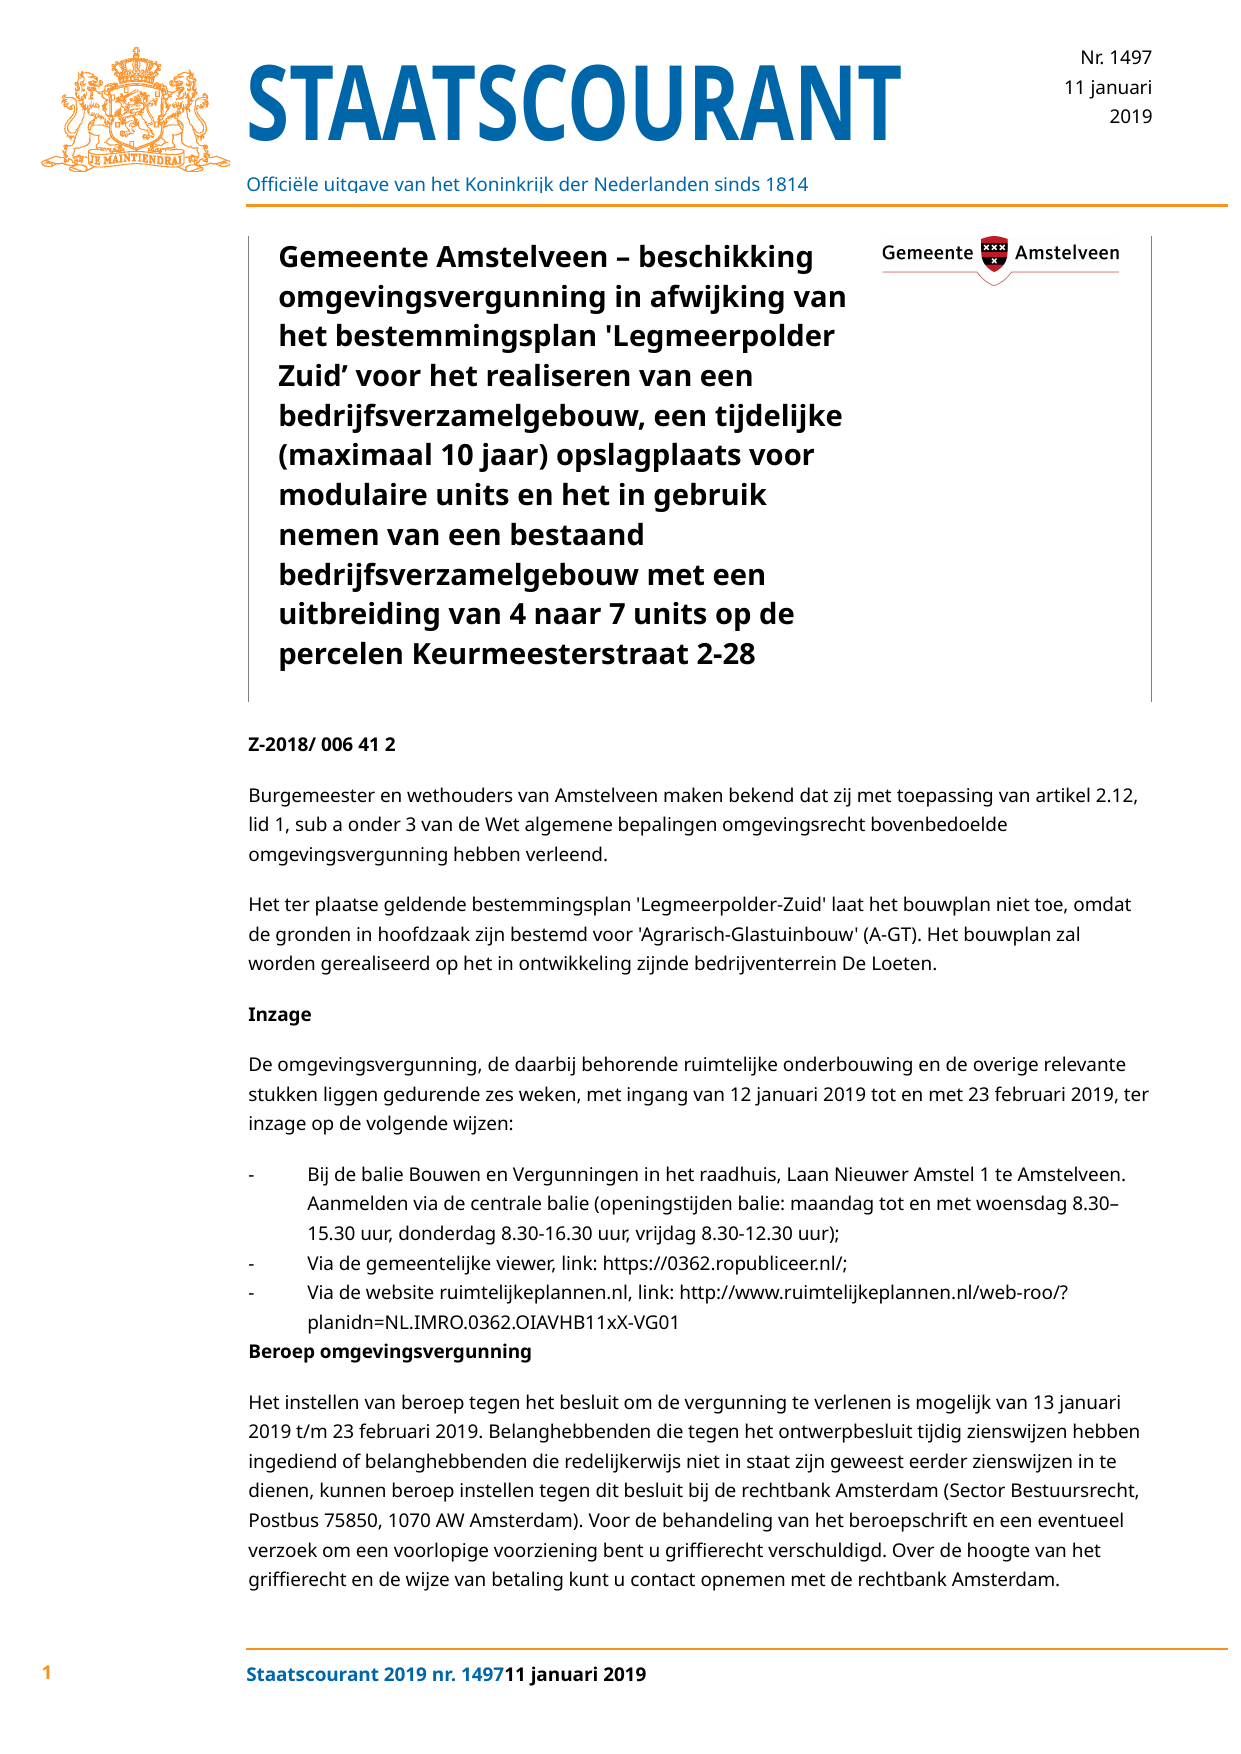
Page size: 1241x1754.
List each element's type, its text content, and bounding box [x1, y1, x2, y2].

picture [882, 236, 1119, 286]
text Het instellen van beroep tegen het besluit om de vergunning te verlenen is mogelijk van 13 januari 2019 t/m 23 februari 2019. Belanghebbenden die tegen het ontwerpbesluit tijdig zienswijzen hebben ingediend of belanghebbenden die redelijkerwijs niet in staat zijn geweest eerder zienswijzen in te dienen, kunnen beroep instellen tegen dit besluit bij de rechtbank Amsterdam (Sector Bestuursrecht, Postbus 75850, 1070 AW Amsterdam). Voor de behandeling van het beroepschrift en een eventueel verzoek om een voorlopige voorziening bent u griffierecht verschuldigd. Over de hoogte van het griffierecht en de wijze van betaling kunt u contact opnemen met de rechtbank Amsterdam. [248, 1389, 1152, 1592]
picture [41, 47, 231, 172]
text De omgevingsvergunning, de daarbij behorende ruimtelijke onderbouwing en de overige relevante stukken liggen gedurende zes weken, met ingang van 12 januari 2019 tot en met 23 februari 2019, ter inzage op de volgende wijzen: [248, 1051, 1152, 1136]
table_header [850, 236, 1151, 702]
text Beroep omgevingsvergunning [248, 1338, 1152, 1364]
table_header Gemeente Amstelveen – beschikking omgevingsvergunning in afwijking van het bestemmingsplan 'Legmeerpolder Zuid’ voor het realiseren van een bedrijfsverzamelgebouw, een tijdelijke (maximaal 10 jaar) opslagplaats voor modulaire units en het in gebruik nemen van een bestaand bedrijfsverzamelgebouw met een uitbreiding van 4 naar 7 units op de percelen Keurmeesterstraat 2-28 [249, 236, 850, 702]
list Via de website ruimtelijkeplannen.nl, link: http://www.ruimtelijkeplannen.nl/web-roo/?planidn=NL.IMRO.0362.OIAVHB11xX-VG01 [248, 1279, 1152, 1335]
text Inzage [248, 1001, 1152, 1027]
text Burgemeester en wethouders van Amstelveen maken bekend dat zij met toepassing van artikel 2.12, lid 1, sub a onder 3 van de Wet algemene bepalingen omgevingsrecht bovenbedoelde omgevingsvergunning hebben verleend. [248, 782, 1152, 867]
list Bij de balie Bouwen en Vergunningen in het raadhuis, Laan Nieuwer Amstel 1 te Amstelveen. Aanmelden via de centrale balie (openingstijden balie: maandag tot en met woensdag 8.30–15.30 uur, donderdag 8.30-16.30 uur, vrijdag 8.30-12.30 uur); [248, 1161, 1152, 1246]
list Via de gemeentelijke viewer, link: https://0362.ropubliceer.nl/; [248, 1250, 1152, 1276]
text Het ter plaatse geldende bestemmingsplan 'Legmeerpolder-Zuid' laat het bouwplan niet toe, omdat de gronden in hoofdzaak zijn bestemd voor 'Agrarisch-Glastuinbouw' (A-GT). Het bouwplan zal worden gerealiseerd op het in ontwikkeling zijnde bedrijventerrein De Loeten. [248, 891, 1152, 976]
text Z-2018/ 006 41 2 [248, 731, 1152, 757]
